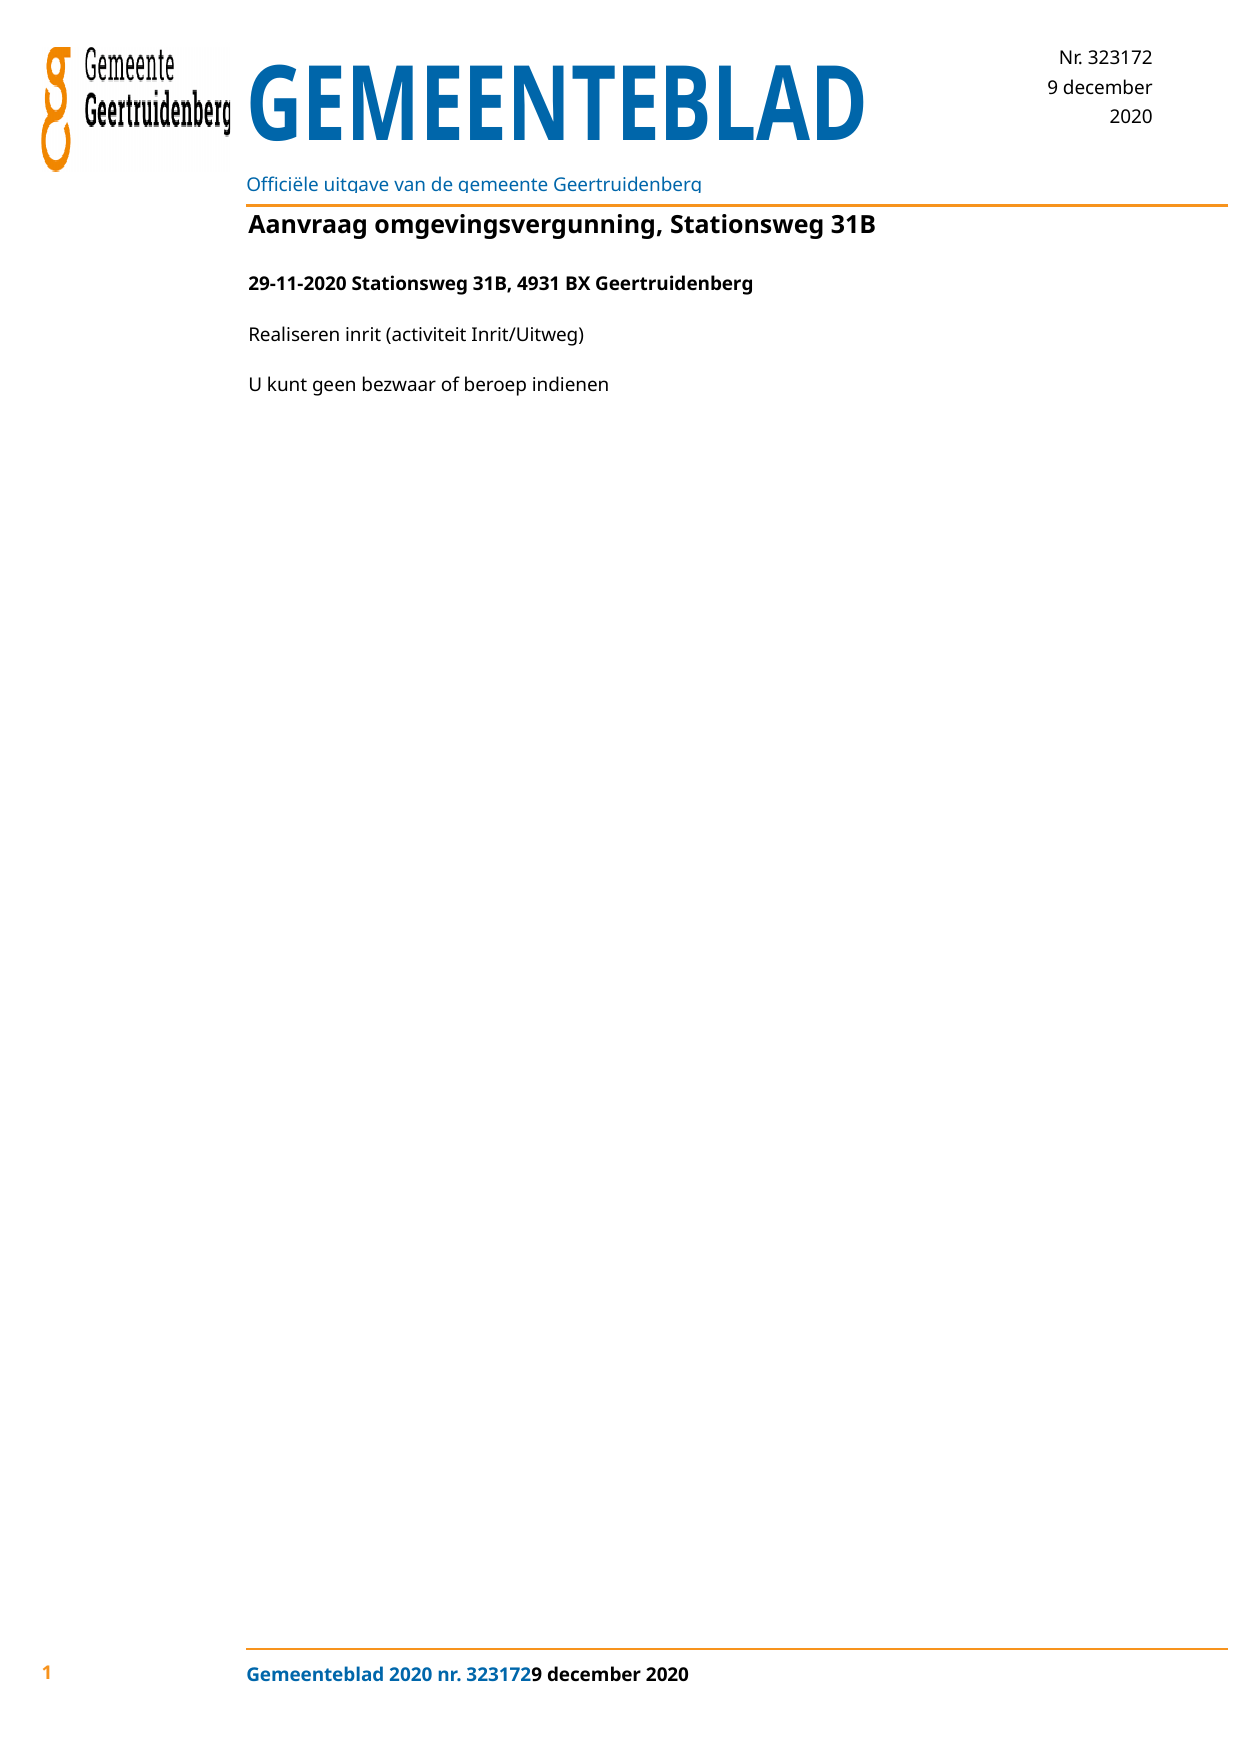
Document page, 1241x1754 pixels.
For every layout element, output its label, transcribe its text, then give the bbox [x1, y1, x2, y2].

text Realiseren inrit (activiteit Inrit/Uitweg) [248, 321, 1152, 346]
text Aanvraag omgevingsvergunning, Stationsweg 31B [248, 207, 1152, 241]
picture [41, 47, 231, 172]
text 29-11-2020 Stationsweg 31B, 4931 BX Geertruidenberg [248, 270, 1152, 296]
text U kunt geen bezwaar of beroep indienen [248, 371, 1152, 397]
